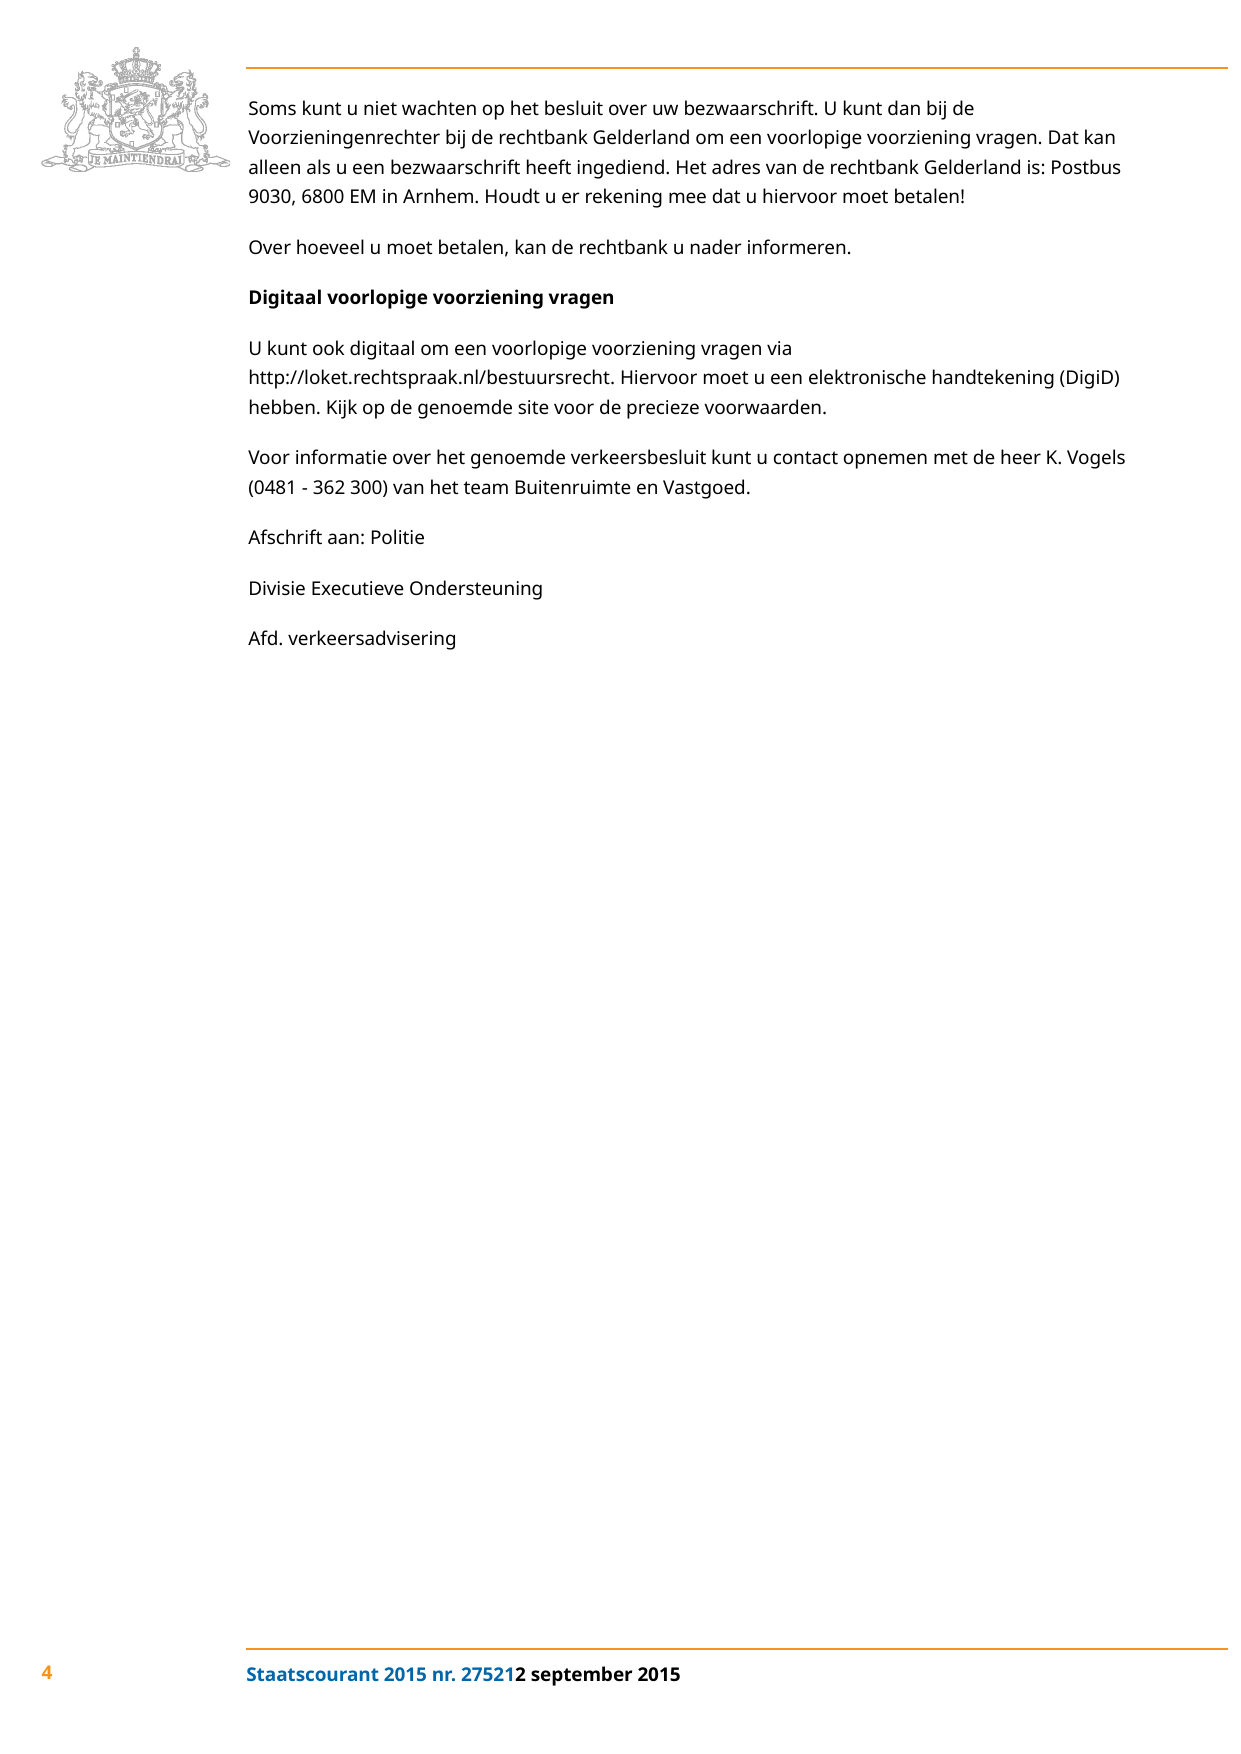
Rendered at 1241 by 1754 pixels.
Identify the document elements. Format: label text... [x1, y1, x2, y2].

text Voor informatie over het genoemde verkeersbesluit kunt u contact opnemen met de heer K. Vogels (0481 - 362 300) van het team Buitenruimte en Vastgoed. [248, 444, 1152, 500]
text Afschrift aan: Politie [248, 524, 1152, 550]
text Soms kunt u niet wachten op het besluit over uw bezwaarschrift. U kunt dan bij de Voorzieningenrechter bij de rechtbank Gelderland om een voorlopige voorziening vragen. Dat kan alleen als u een bezwaarschrift heeft ingediend. Het adres van de rechtbank Gelderland is: Postbus 9030, 6800 EM in Arnhem. Houdt u er rekening mee dat u hiervoor moet betalen! [248, 95, 1152, 209]
text Over hoeveel u moet betalen, kan de rechtbank u nader informeren. [248, 234, 1152, 260]
picture [41, 47, 231, 172]
text Digitaal voorlopige voorziening vragen [248, 284, 1152, 310]
text U kunt ook digitaal om een voorlopige voorziening vragen via http://loket.rechtspraak.nl/bestuursrecht. Hiervoor moet u een elektronische handtekening (DigiD) hebben. Kijk op de genoemde site voor de precieze voorwaarden. [248, 335, 1152, 420]
text Afd. verkeersadvisering [248, 625, 1152, 651]
text Divisie Executieve Ondersteuning [248, 575, 1152, 601]
